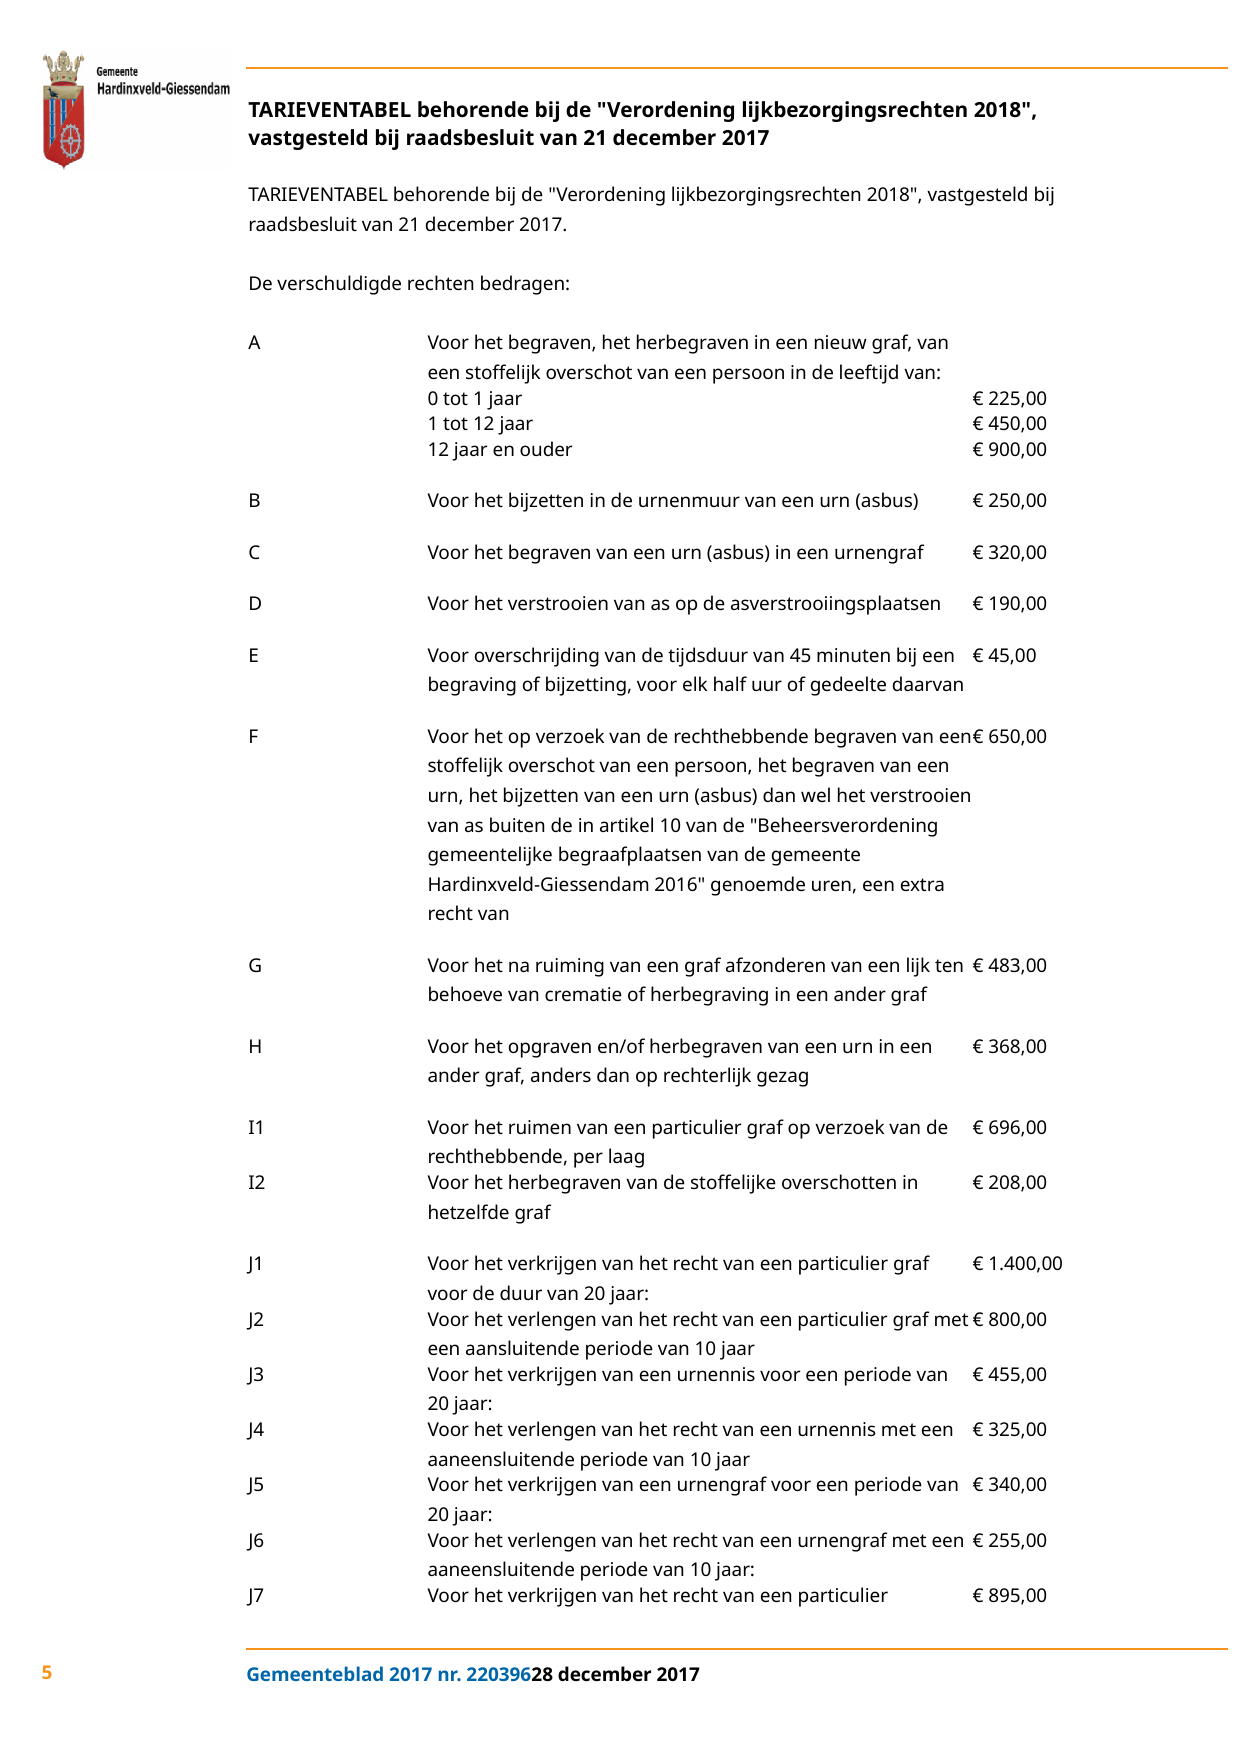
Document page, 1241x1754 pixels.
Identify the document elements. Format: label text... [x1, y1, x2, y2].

table_cell Voor het verlengen van het recht van een urnennis met een aaneensluitende periode van 10 jaar [427, 1416, 972, 1472]
table_cell [248, 385, 427, 410]
table_cell J5 [248, 1472, 427, 1527]
table_cell € 650,00 [973, 723, 1152, 926]
table_cell Voor het verstrooien van as op de asverstrooiingsplaatsen [427, 591, 972, 616]
table_cell C [248, 539, 427, 565]
table_cell J7 [248, 1582, 427, 1608]
table_cell Voor het bijzetten in de urnenmuur van een urn (asbus) [427, 488, 972, 513]
table_cell I1 [248, 1114, 427, 1169]
text De verschuldigde rechten bedragen: [248, 270, 1152, 296]
table_cell [248, 1007, 427, 1033]
table_cell [973, 1088, 1152, 1114]
table_cell € 190,00 [973, 591, 1152, 616]
table_cell € 800,00 [973, 1306, 1152, 1361]
table_cell [973, 1225, 1152, 1250]
table_cell [427, 926, 972, 952]
table_cell € 208,00 [973, 1169, 1152, 1225]
table_cell € 450,00 [973, 410, 1152, 436]
table_cell H [248, 1033, 427, 1088]
table_cell D [248, 591, 427, 616]
table_cell J6 [248, 1527, 427, 1582]
table_cell [973, 565, 1152, 591]
table_cell € 45,00 [973, 642, 1152, 697]
table_cell [973, 616, 1152, 642]
table_cell F [248, 723, 427, 926]
table_cell [248, 616, 427, 642]
picture [41, 47, 231, 172]
table_cell [427, 1225, 972, 1250]
table_cell [248, 697, 427, 723]
table_cell Voor het op verzoek van de rechthebbende begraven van een stoffelijk overschot van een persoon, het begraven van een urn, het bijzetten van een urn (asbus) dan wel het verstrooien van as buiten de in artikel 10 van de "Beheersverordening gemeentelijke begraafplaatsen van de gemeente Hardinxveld-Giessendam 2016" genoemde uren, een extra recht van [427, 723, 972, 926]
table_cell € 225,00 [973, 385, 1152, 410]
table_cell [973, 697, 1152, 723]
table_cell [973, 513, 1152, 539]
table_cell Voor het ruimen van een particulier graf op verzoek van de rechthebbende, per laag [427, 1114, 972, 1169]
table_cell € 325,00 [973, 1416, 1152, 1472]
table_cell Voor het verkrijgen van het recht van een particulier graf voor de duur van 20 jaar: [427, 1250, 972, 1306]
table_header [973, 329, 1152, 385]
table_cell € 250,00 [973, 488, 1152, 513]
table_cell Voor het begraven van een urn (asbus) in een urnengraf [427, 539, 972, 565]
table_cell € 900,00 [973, 436, 1152, 462]
table_cell Voor het opgraven en/of herbegraven van een urn in een ander graf, anders dan op rechterlijk gezag [427, 1033, 972, 1088]
table_cell [248, 513, 427, 539]
table_cell B [248, 488, 427, 513]
table_cell [248, 565, 427, 591]
table_cell € 340,00 [973, 1472, 1152, 1527]
table_cell [427, 1088, 972, 1114]
table_cell € 455,00 [973, 1361, 1152, 1416]
table_cell Voor het verkrijgen van het recht van een particulier [427, 1582, 972, 1608]
table_cell 12 jaar en ouder [427, 436, 972, 462]
table_cell J1 [248, 1250, 427, 1306]
table_cell [427, 513, 972, 539]
text TARIEVENTABEL behorende bij de "Verordening lijkbezorgingsrechten 2018", vastgesteld bij raadsbesluit van 21 december 2017. [248, 181, 1152, 237]
table_cell [973, 926, 1152, 952]
table_cell € 1.400,00 [973, 1250, 1152, 1306]
table_cell € 368,00 [973, 1033, 1152, 1088]
table_cell [427, 1007, 972, 1033]
table_cell J4 [248, 1416, 427, 1472]
table_cell J2 [248, 1306, 427, 1361]
table_header Voor het begraven, het herbegraven in een nieuw graf, van een stoffelijk overschot van een persoon in de leeftijd van: [427, 329, 972, 385]
table_cell € 483,00 [973, 952, 1152, 1007]
table_cell [248, 410, 427, 436]
table_header A [248, 329, 427, 385]
table_cell I2 [248, 1169, 427, 1225]
table_cell Voor het verlengen van het recht van een particulier graf met een aansluitende periode van 10 jaar [427, 1306, 972, 1361]
table_cell [427, 565, 972, 591]
table_cell J3 [248, 1361, 427, 1416]
table_cell Voor overschrijding van de tijdsduur van 45 minuten bij een begraving of bijzetting, voor elk half uur of gedeelte daarvan [427, 642, 972, 697]
table_cell € 895,00 [973, 1582, 1152, 1608]
table_cell [427, 697, 972, 723]
table_cell Voor het na ruiming van een graf afzonderen van een lijk ten behoeve van crematie of herbegraving in een ander graf [427, 952, 972, 1007]
table_cell [427, 616, 972, 642]
table_cell Voor het verlengen van het recht van een urnengraf met een aaneensluitende periode van 10 jaar: [427, 1527, 972, 1582]
text TARIEVENTABEL behorende bij de "Verordening lijkbezorgingsrechten 2018", vastgesteld bij raadsbesluit van 21 december 2017 [248, 95, 1152, 152]
table_cell Voor het herbegraven van de stoffelijke overschotten in hetzelfde graf [427, 1169, 972, 1225]
table_cell [248, 1088, 427, 1114]
table_cell € 320,00 [973, 539, 1152, 565]
table_cell Voor het verkrijgen van een urnennis voor een periode van 20 jaar: [427, 1361, 972, 1416]
table_cell [248, 926, 427, 952]
table_cell € 255,00 [973, 1527, 1152, 1582]
table_cell € 696,00 [973, 1114, 1152, 1169]
table_cell [973, 1007, 1152, 1033]
table_cell 1 tot 12 jaar [427, 410, 972, 436]
table_cell [973, 462, 1152, 488]
table_cell [248, 436, 427, 462]
table_cell [248, 1225, 427, 1250]
table_cell [248, 462, 427, 488]
table_cell [427, 462, 972, 488]
table_cell Voor het verkrijgen van een urnengraf voor een periode van 20 jaar: [427, 1472, 972, 1527]
table_cell 0 tot 1 jaar [427, 385, 972, 410]
table_cell G [248, 952, 427, 1007]
table_cell E [248, 642, 427, 697]
